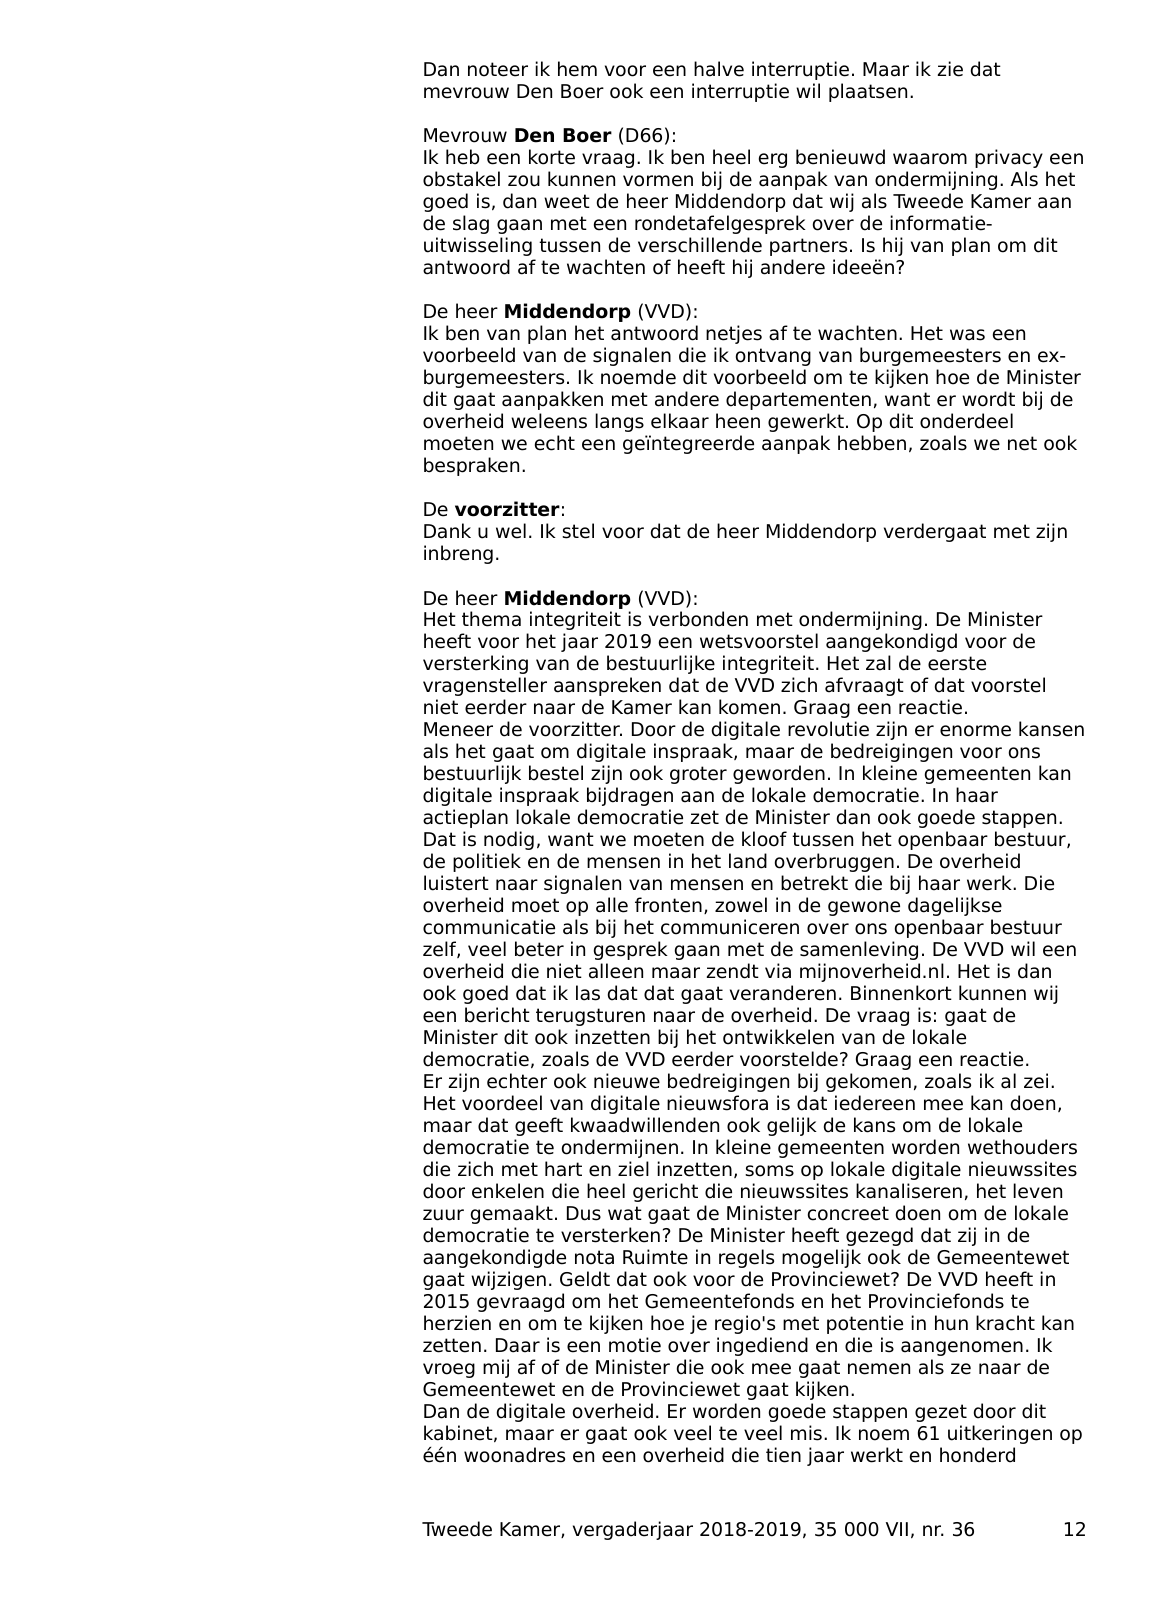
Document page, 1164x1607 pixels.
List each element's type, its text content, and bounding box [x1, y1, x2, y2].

text Meneer de voorzitter. Door de digitale revolutie zijn er enorme kansen als het gaat om digitale inspraak, maar de bedreigingen voor ons bestuurlijk bestel zijn ook groter geworden. In kleine gemeenten kan digitale inspraak bijdragen aan de lokale democratie. In haar actieplan lokale democratie zet de Minister dan ook goede stappen. Dat is nodig, want we moeten de kloof tussen het openbaar bestuur, de politiek en de mensen in het land overbruggen. De overheid luistert naar signalen van mensen en betrekt die bij haar werk. Die overheid moet op alle fronten, zowel in de gewone dagelijkse communicatie als bij het communiceren over ons openbaar bestuur zelf, veel beter in gesprek gaan met de samenleving. De VVD wil een overheid die niet alleen maar zendt via mijnoverheid.nl. Het is dan ook goed dat ik las dat dat gaat veranderen. Binnenkort kunnen wij een bericht terugsturen naar de overheid. De vraag is: gaat de Minister dit ook inzetten bij het ontwikkelen van de lokale democratie, zoals de VVD eerder voorstelde? Graag een reactie. [422, 719, 1087, 1071]
text Dank u wel. Ik stel voor dat de heer Middendorp verdergaat met zijn inbreng. [422, 521, 1087, 565]
text Er zijn echter ook nieuwe bedreigingen bij gekomen, zoals ik al zei. Het voordeel van digitale nieuwsfora is dat iedereen mee kan doen, maar dat geeft kwaadwillenden ook gelijk de kans om de lokale democratie te ondermijnen. In kleine gemeenten worden wethouders die zich met hart en ziel inzetten, soms op lokale digitale nieuwssites door enkelen die heel gericht die nieuwssites kanaliseren, het leven zuur gemaakt. Dus wat gaat de Minister concreet doen om de lokale democratie te versterken? De Minister heeft gezegd dat zij in de aangekondigde nota Ruimte in regels mogelijk ook de Gemeentewet gaat wijzigen. Geldt dat ook voor de Provinciewet? De VVD heeft in 2015 gevraagd om het Gemeentefonds en het Provinciefonds te herzien en om te kijken hoe je regio's met potentie in hun kracht kan zetten. Daar is een motie over ingediend en die is aangenomen. Ik vroeg mij af of de Minister die ook mee gaat nemen als ze naar de Gemeentewet en de Provinciewet gaat kijken. [422, 1071, 1087, 1401]
text Dan noteer ik hem voor een halve interruptie. Maar ik zie dat mevrouw Den Boer ook een interruptie wil plaatsen. [422, 59, 1087, 103]
text Ik heb een korte vraag. Ik ben heel erg benieuwd waarom privacy een obstakel zou kunnen vormen bij de aanpak van ondermijning. Als het goed is, dan weet de heer Middendorp dat wij als Tweede Kamer aan de slag gaan met een rondetafelgesprek over de informatie-uitwisseling tussen de verschillende partners. Is hij van plan om dit antwoord af te wachten of heeft hij andere ideeën? [422, 147, 1087, 279]
text Dan de digitale overheid. Er worden goede stappen gezet door dit kabinet, maar er gaat ook veel te veel mis. Ik noem 61 uitkeringen op één woonadres en een overheid die tien jaar werkt en honderd [422, 1401, 1087, 1467]
text Ik ben van plan het antwoord netjes af te wachten. Het was een voorbeeld van de signalen die ik ontvang van burgemeesters en ex-burgemeesters. Ik noemde dit voorbeeld om te kijken hoe de Minister dit gaat aanpakken met andere departementen, want er wordt bij de overheid weleens langs elkaar heen gewerkt. Op dit onderdeel moeten we echt een geïntegreerde aanpak hebben, zoals we net ook bespraken. [422, 323, 1087, 477]
text De heer Middendorp (VVD): [422, 301, 1087, 323]
text Het thema integriteit is verbonden met ondermijning. De Minister heeft voor het jaar 2019 een wetsvoorstel aangekondigd voor de versterking van de bestuurlijke integriteit. Het zal de eerste vragensteller aanspreken dat de VVD zich afvraagt of dat voorstel niet eerder naar de Kamer kan komen. Graag een reactie. [422, 609, 1087, 719]
text De heer Middendorp (VVD): [422, 587, 1087, 609]
text De voorzitter: [422, 499, 1087, 521]
text Mevrouw Den Boer (D66): [422, 125, 1087, 147]
